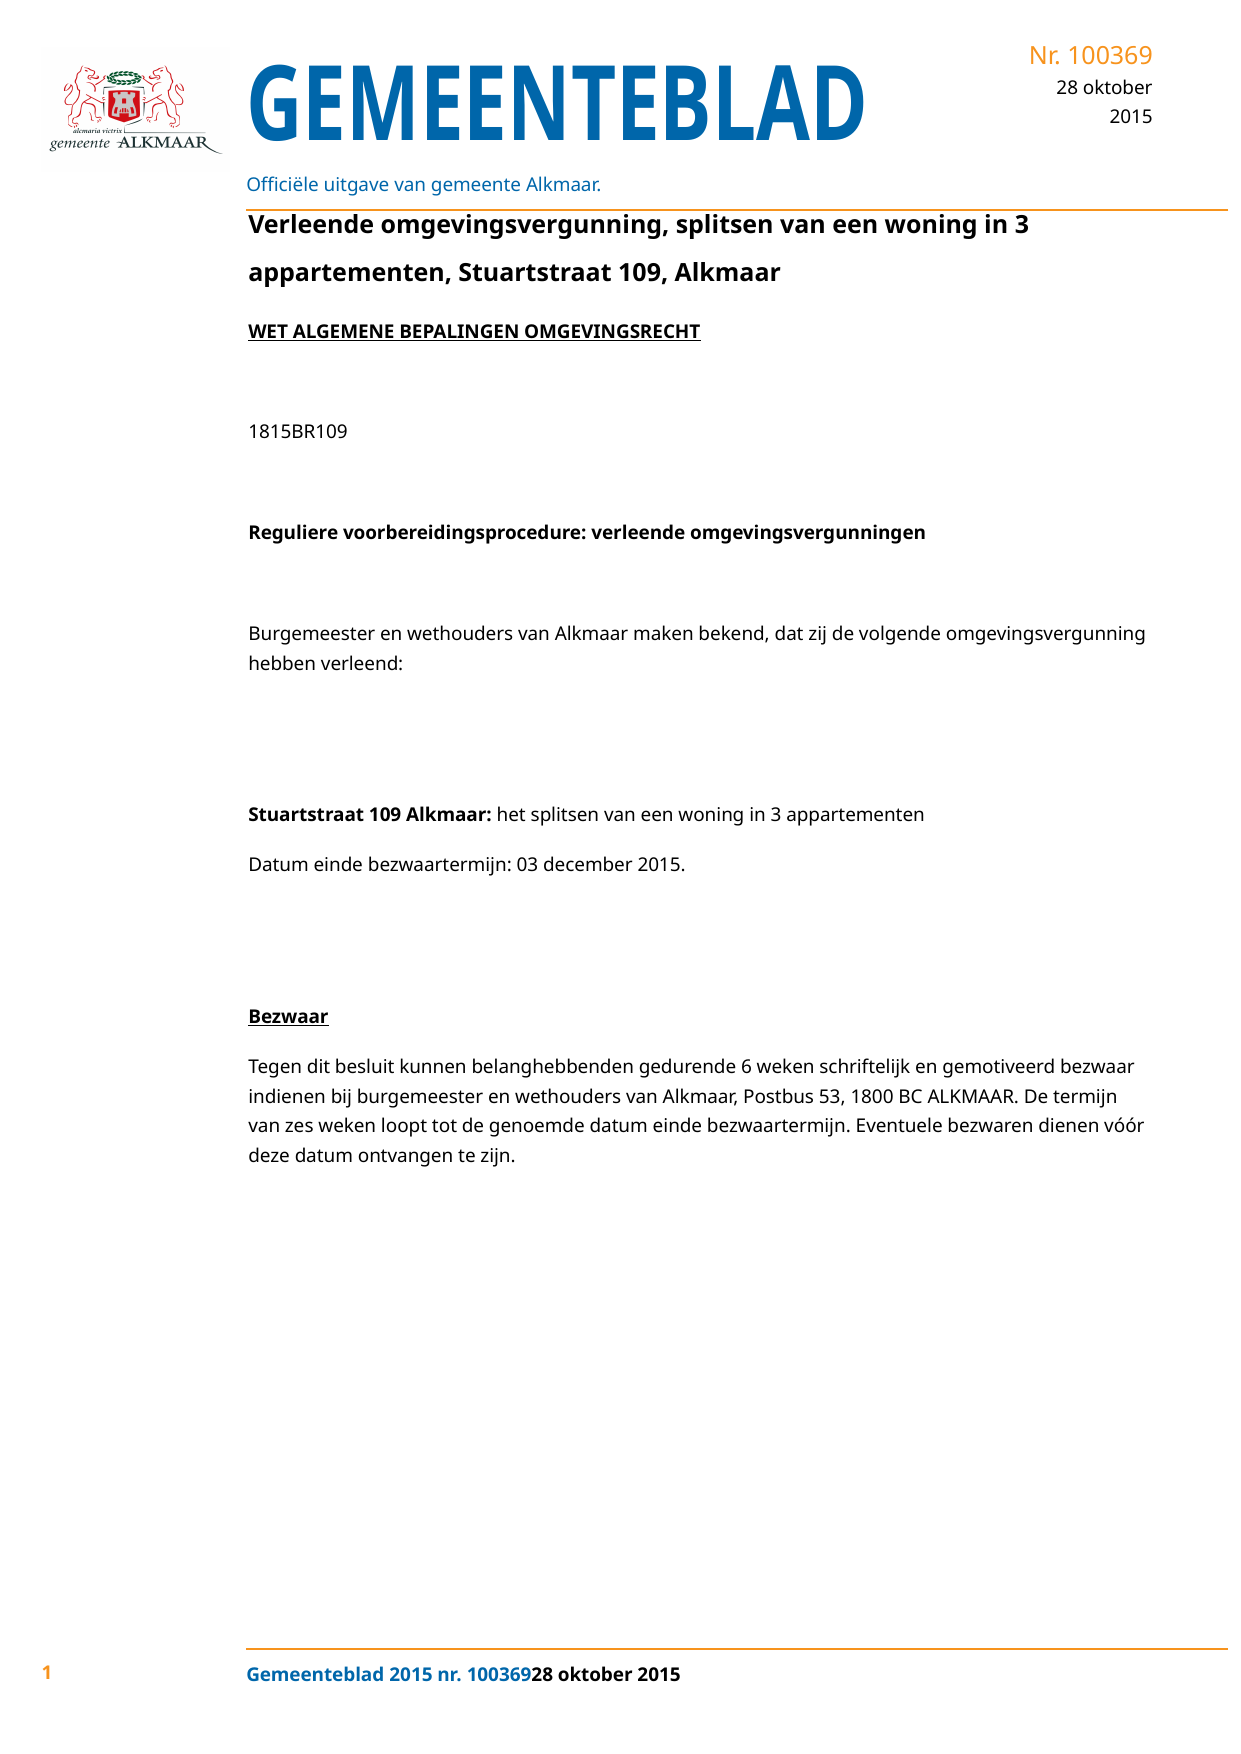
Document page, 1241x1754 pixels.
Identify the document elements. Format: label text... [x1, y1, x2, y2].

text Datum einde bezwaartermijn: 03 december 2015. [248, 852, 1152, 877]
text Stuartstraat 109 Alkmaar: het splitsen van een woning in 3 appartementen [248, 801, 1152, 827]
text Tegen dit besluit kunnen belanghebbenden gedurende 6 weken schriftelijk en gemotiveerd bezwaar indienen bij burgemeester en wethouders van Alkmaar, Postbus 53, 1800 BC ALKMAAR. De termijn van zes weken loopt tot de genoemde datum einde bezwaartermijn. Eventuele bezwaren dienen vóór deze datum ontvangen te zijn. [248, 1053, 1152, 1168]
text Burgemeester en wethouders van Alkmaar maken bekend, dat zij de volgende omgevingsvergunning hebben verleend: [248, 620, 1152, 676]
text Bezwaar [248, 1003, 1152, 1029]
text Reguliere voorbereidingsprocedure: verleende omgevingsvergunningen [248, 519, 1152, 545]
picture [41, 47, 231, 172]
text WET ALGEMENE BEPALINGEN OMGEVINGSRECHT [248, 318, 1152, 344]
text 1815BR109 [248, 419, 1152, 444]
text Verleende omgevingsvergunning, splitsen van een woning in 3 appartementen, Stuartstraat 109, Alkmaar [248, 211, 1152, 288]
